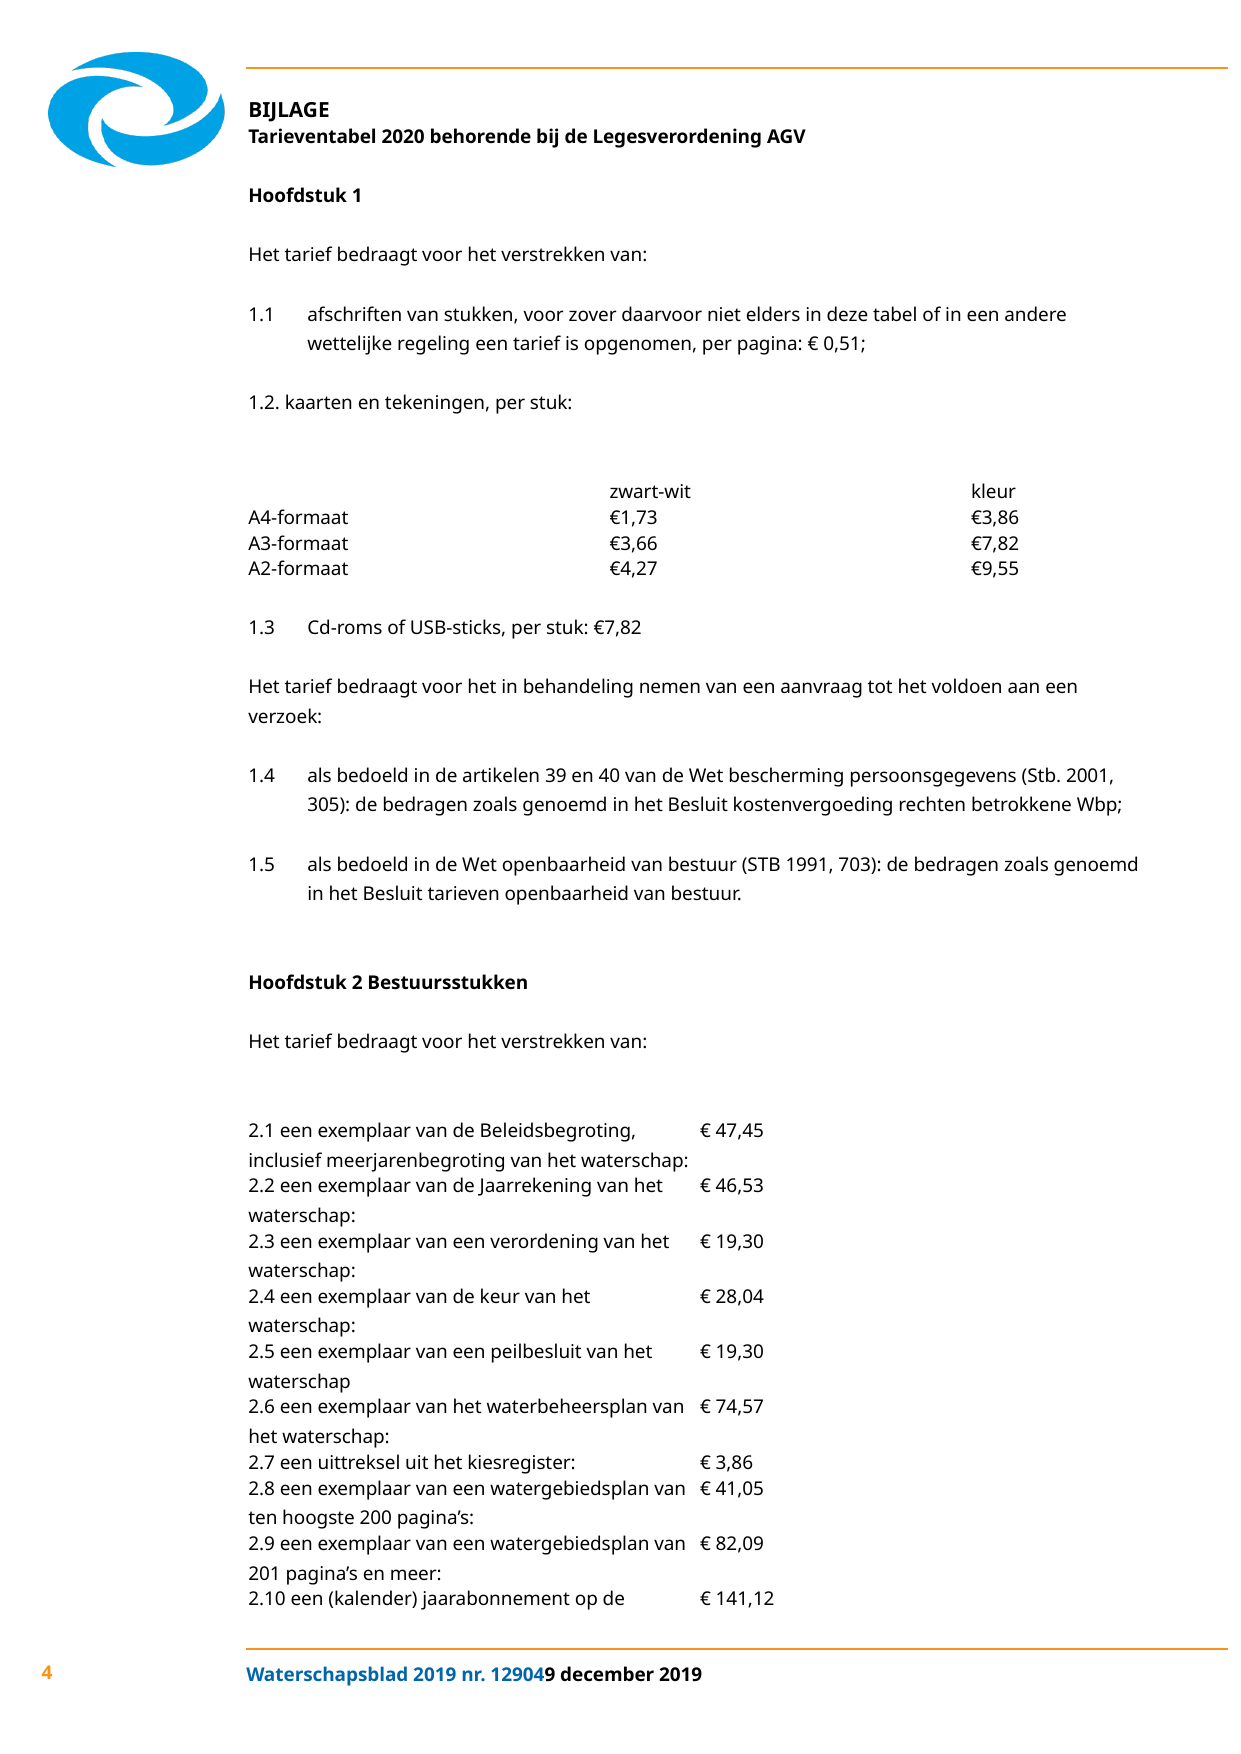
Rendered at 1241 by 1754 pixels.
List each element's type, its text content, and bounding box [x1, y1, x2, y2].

list Cd-roms of USB-sticks, per stuk: €7,82 [248, 614, 1152, 640]
table_header € 47,45 [700, 1117, 1152, 1172]
table_cell € 74,57 [700, 1394, 1152, 1449]
table_cell A4-formaat [248, 504, 429, 530]
table_cell € 82,09 [700, 1530, 1152, 1585]
table_cell [429, 556, 609, 581]
list als bedoeld in de Wet openbaarheid van bestuur (STB 1991, 703): de bedragen zoals genoemd in het Besluit tarieven openbaarheid van bestuur. [248, 851, 1152, 906]
table_cell € 3,86 [700, 1449, 1152, 1475]
table_cell 2.5 een exemplaar van een peilbesluit van het waterschap [248, 1339, 700, 1394]
text 1.2. kaarten en tekeningen, per stuk: [248, 389, 1152, 415]
table_header [429, 479, 609, 504]
text Tarieventabel 2020 behorende bij de Legesverordening AGV [248, 123, 1152, 149]
table_cell [790, 556, 971, 581]
table_cell [790, 504, 971, 530]
list afschriften van stukken, voor zover daarvoor niet elders in deze tabel of in een andere wettelijke regeling een tarief is opgenomen, per pagina: € 0,51; [248, 301, 1152, 356]
table_cell €1,73 [609, 504, 790, 530]
table_header 2.1 een exemplaar van de Beleidsbegroting, inclusief meerjarenbegroting van het waterschap: [248, 1117, 700, 1172]
table_cell €3,86 [971, 504, 1152, 530]
table_cell A3-formaat [248, 530, 429, 556]
table_cell € 46,53 [700, 1173, 1152, 1228]
text Het tarief bedraagt voor het verstrekken van: [248, 242, 1152, 267]
table_cell 2.3 een exemplaar van een verordening van het waterschap: [248, 1228, 700, 1283]
table_cell € 19,30 [700, 1339, 1152, 1394]
table_cell € 19,30 [700, 1228, 1152, 1283]
table_cell 2.6 een exemplaar van het waterbeheersplan van het waterschap: [248, 1394, 700, 1449]
table_cell 2.7 een uittreksel uit het kiesregister: [248, 1449, 700, 1475]
table_cell [429, 530, 609, 556]
table_cell €4,27 [609, 556, 790, 581]
table_cell [790, 530, 971, 556]
text Het tarief bedraagt voor het in behandeling nemen van een aanvraag tot het voldoen aan een verzoek: [248, 673, 1152, 729]
text Het tarief bedraagt voor het verstrekken van: [248, 1028, 1152, 1054]
table_cell €9,55 [971, 556, 1152, 581]
table_cell A2-formaat [248, 556, 429, 581]
table_cell 2.2 een exemplaar van de Jaarrekening van het waterschap: [248, 1173, 700, 1228]
text BIJLAGE [248, 95, 1152, 123]
table_header zwart-wit [609, 479, 790, 504]
table_cell [429, 504, 609, 530]
table_cell €7,82 [971, 530, 1152, 556]
list als bedoeld in de artikelen 39 en 40 van de Wet bescherming persoonsgegevens (Stb. 2001, 305): de bedragen zoals genoemd in het Besluit kostenvergoeding rechten betrokkene Wbp; [248, 762, 1152, 817]
table_cell 2.10 een (kalender) jaarabonnement op de [248, 1585, 700, 1611]
table_cell € 141,12 [700, 1585, 1152, 1611]
table_cell € 28,04 [700, 1283, 1152, 1338]
text Hoofdstuk 1 [248, 182, 1152, 208]
picture [41, 47, 231, 172]
table_cell 2.4 een exemplaar van de keur van het waterschap: [248, 1283, 700, 1338]
table_cell € 41,05 [700, 1475, 1152, 1530]
table_cell 2.9 een exemplaar van een watergebiedsplan van 201 pagina’s en meer: [248, 1530, 700, 1585]
text Hoofdstuk 2 Bestuursstukken [248, 969, 1152, 995]
table_cell 2.8 een exemplaar van een watergebiedsplan van ten hoogste 200 pagina’s: [248, 1475, 700, 1530]
table_cell €3,66 [609, 530, 790, 556]
table_header [248, 479, 429, 504]
table_header kleur [971, 479, 1152, 504]
table_header [790, 479, 971, 504]
